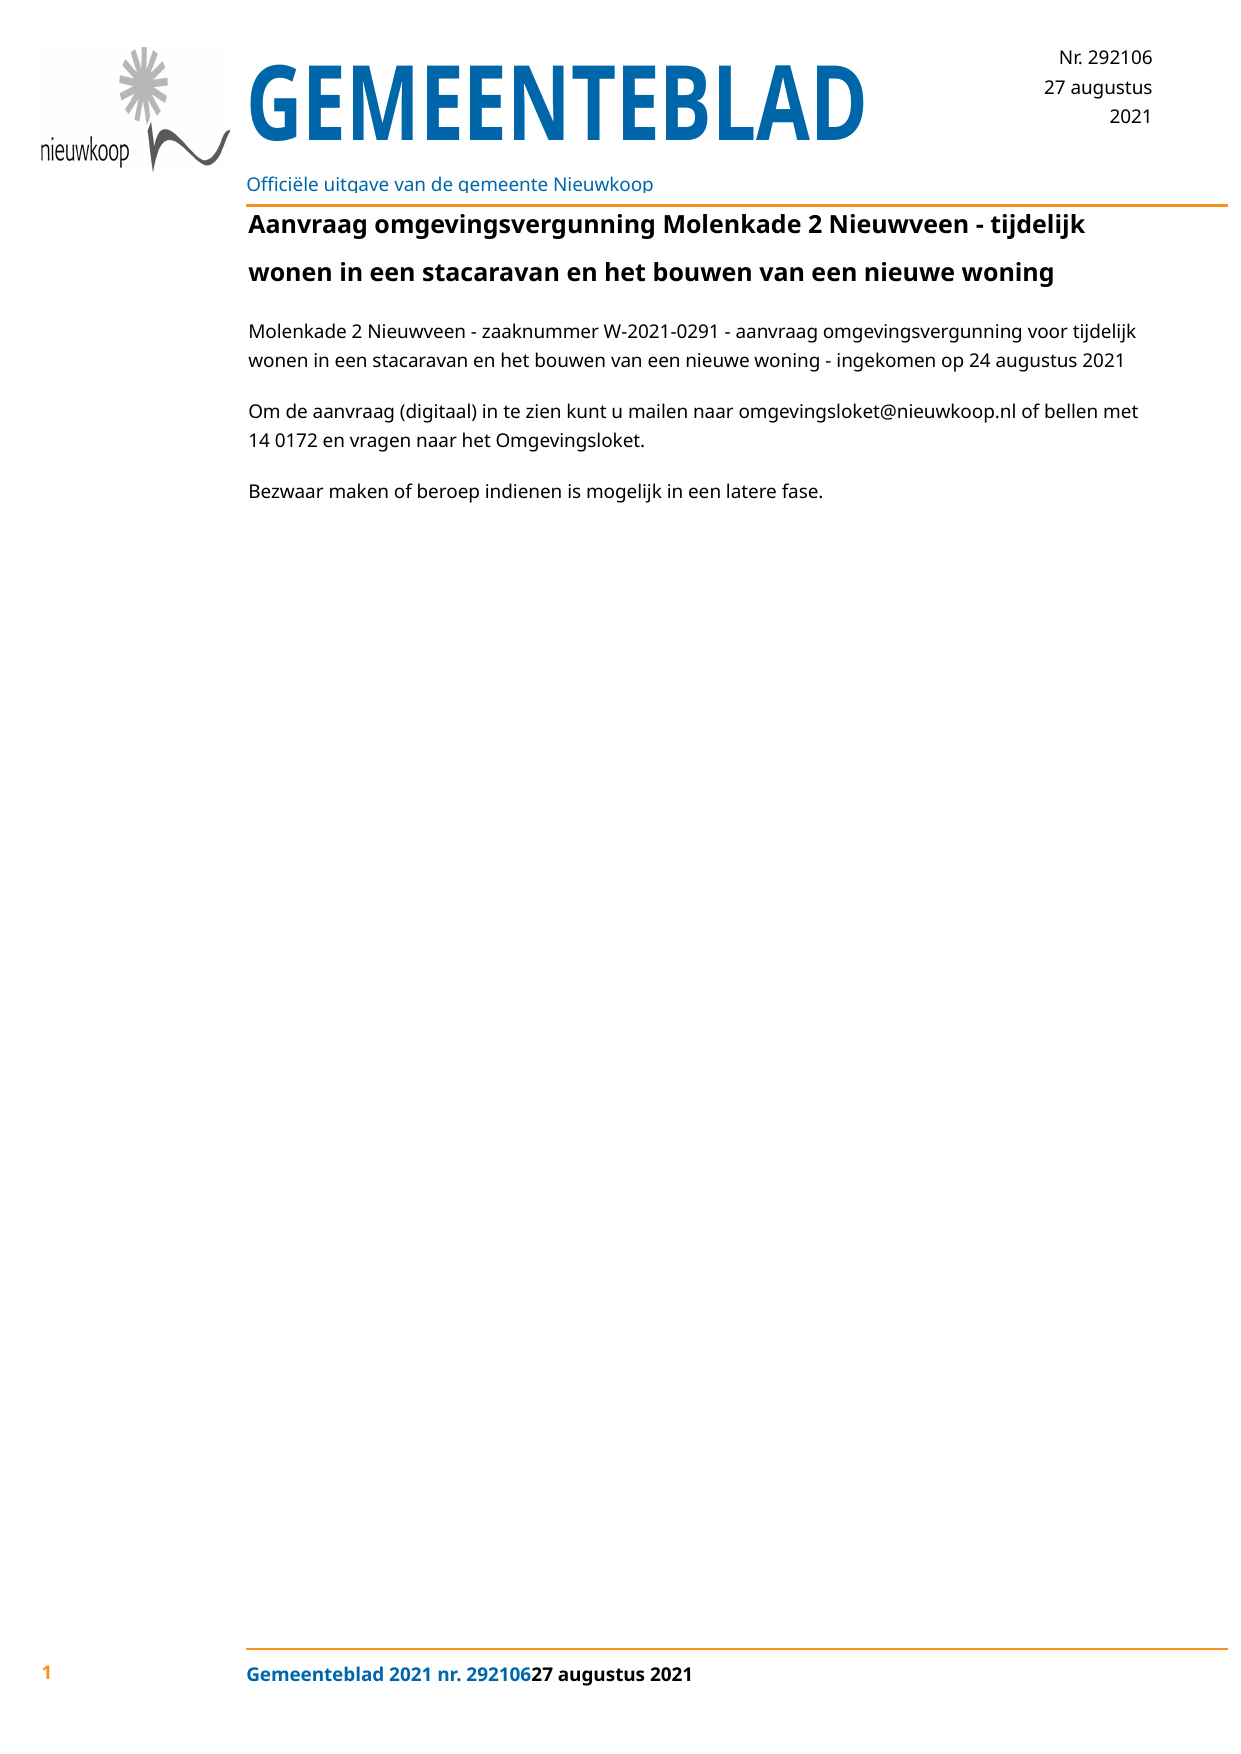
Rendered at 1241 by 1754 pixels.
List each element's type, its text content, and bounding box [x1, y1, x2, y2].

text Bezwaar maken of beroep indienen is mogelijk in een latere fase. [248, 478, 1152, 504]
text Aanvraag omgevingsvergunning Molenkade 2 Nieuwveen - tijdelijk wonen in een stacaravan en het bouwen van een nieuwe woning [248, 207, 1152, 288]
picture [41, 47, 231, 172]
text Molenkade 2 Nieuwveen - zaaknummer W-2021-0291 - aanvraag omgevingsvergunning voor tijdelijk wonen in een stacaravan en het bouwen van een nieuwe woning - ingekomen op 24 augustus 2021 [248, 318, 1152, 373]
text Om de aanvraag (digitaal) in te zien kunt u mailen naar omgevingsloket@nieuwkoop.nl of bellen met 14 0172 en vragen naar het Omgevingsloket. [248, 398, 1152, 453]
